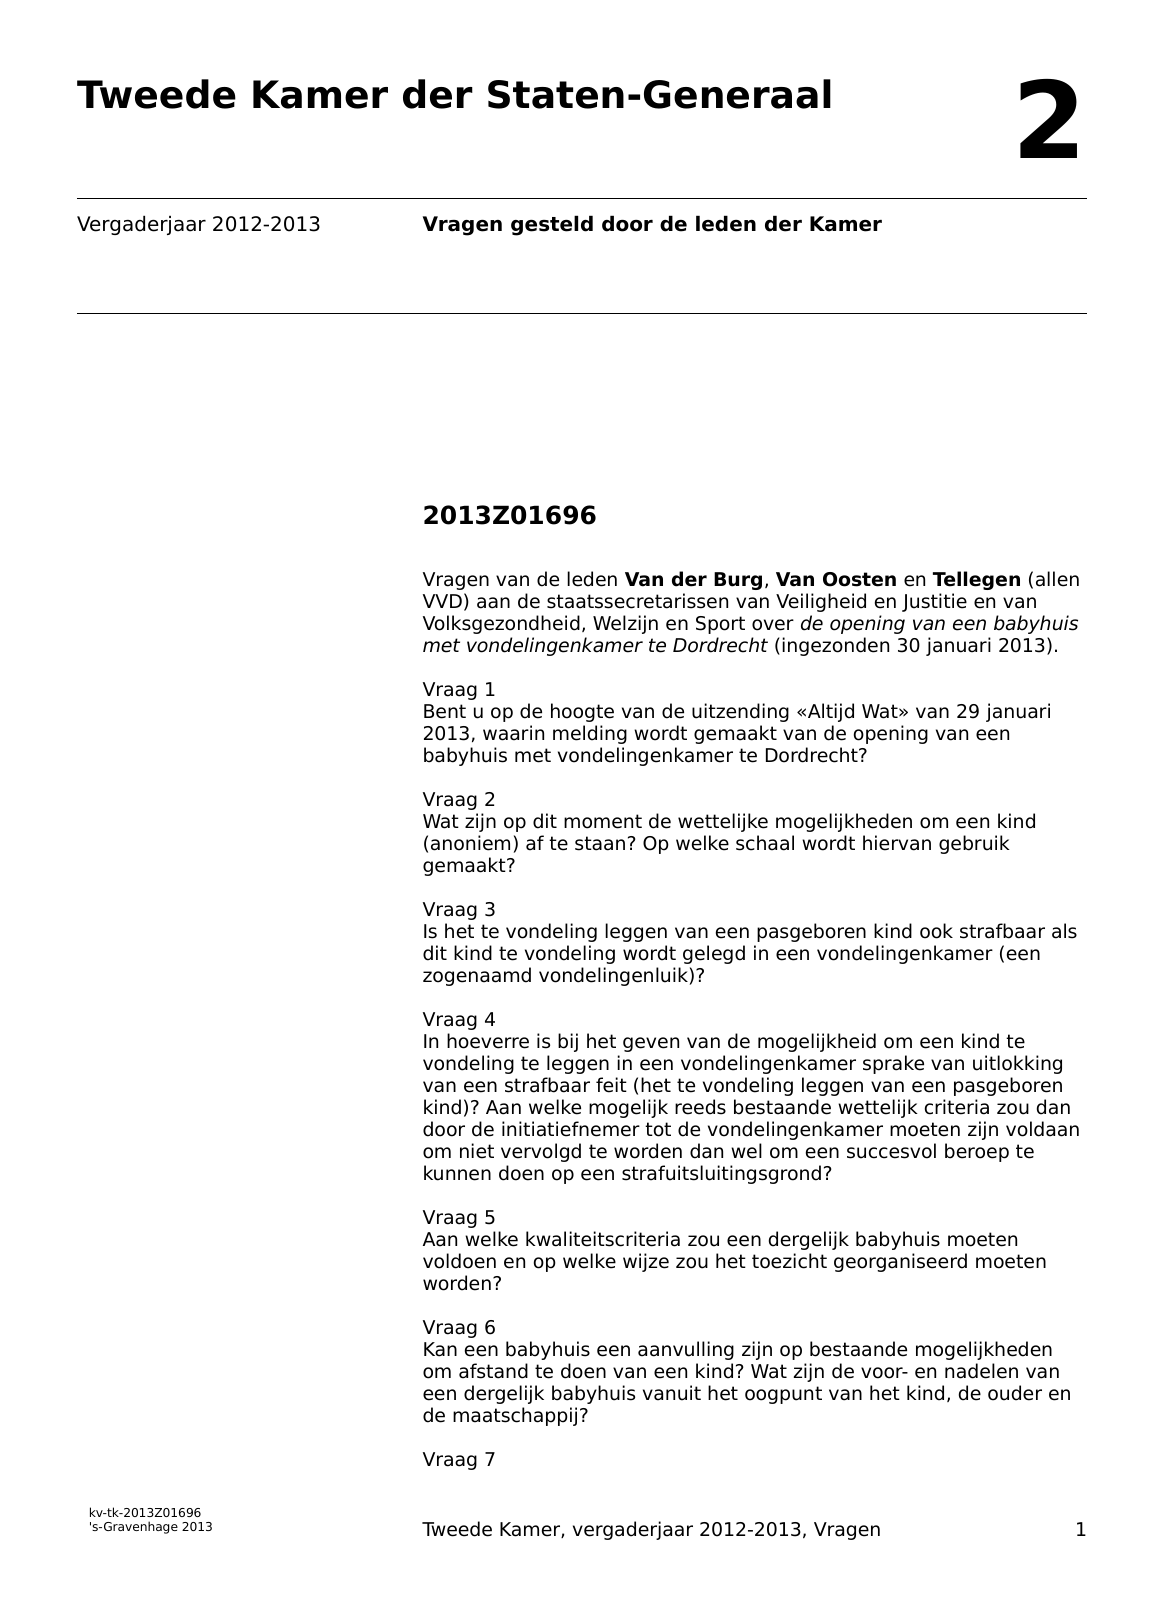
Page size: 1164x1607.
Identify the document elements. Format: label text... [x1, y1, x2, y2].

text Vraag 5 [422, 1207, 1087, 1229]
table_header 2 [886, 59, 1087, 198]
table_cell Vergaderjaar 2012-2013 [77, 199, 422, 313]
text Vragen van de leden Van der Burg, Van Oosten en Tellegen (allen VVD) aan de staatssecretarissen van Veiligheid en Justitie en van Volksgezondheid, Welzijn en Sport over de opening van een babyhuis met vondelingenkamer te Dordrecht (ingezonden 30 januari 2013). [422, 569, 1087, 657]
table_header Tweede Kamer der Staten-Generaal [77, 59, 886, 198]
text Is het te vondeling leggen van een pasgeboren kind ook strafbaar als dit kind te vondeling wordt gelegd in een vondelingenkamer (een zogenaamd vondelingenluik)? [422, 921, 1087, 987]
text Vraag 4 [422, 1009, 1087, 1031]
text Vraag 7 [422, 1449, 1087, 1471]
text 's-Gravenhage 2013 [88, 1520, 323, 1534]
text Vraag 6 [422, 1317, 1087, 1339]
text In hoeverre is bij het geven van de mogelijkheid om een kind te vondeling te leggen in een vondelingenkamer sprake van uitlokking van een strafbaar feit (het te vondeling leggen van een pasgeboren kind)? Aan welke mogelijk reeds bestaande wettelijk criteria zou dan door de initiatiefnemer tot de vondelingenkamer moeten zijn voldaan om niet vervolgd te worden dan wel om een succesvol beroep te kunnen doen op een strafuitsluitingsgrond? [422, 1031, 1087, 1185]
text Vraag 1 [422, 679, 1087, 701]
text Vraag 2 [422, 789, 1087, 811]
text Wat zijn op dit moment de wettelijke mogelijkheden om een kind (anoniem) af te staan? Op welke schaal wordt hiervan gebruik gemaakt? [422, 811, 1087, 877]
text Aan welke kwaliteitscriteria zou een dergelijk babyhuis moeten voldoen en op welke wijze zou het toezicht georganiseerd moeten worden? [422, 1229, 1087, 1295]
text 2013Z01696 [422, 501, 1087, 531]
text Bent u op de hoogte van de uitzending «Altijd Wat» van 29 januari 2013, waarin melding wordt gemaakt van de opening van een babyhuis met vondelingenkamer te Dordrecht? [422, 701, 1087, 767]
table_cell Vragen gesteld door de leden der Kamer [422, 199, 1087, 313]
text Kan een babyhuis een aanvulling zijn op bestaande mogelijkheden om afstand te doen van een kind? Wat zijn de voor- en nadelen van een dergelijk babyhuis vanuit het oogpunt van het kind, de ouder en de maatschappij? [422, 1339, 1087, 1427]
text kv-tk-2013Z01696 [88, 1506, 323, 1520]
text Vraag 3 [422, 899, 1087, 921]
